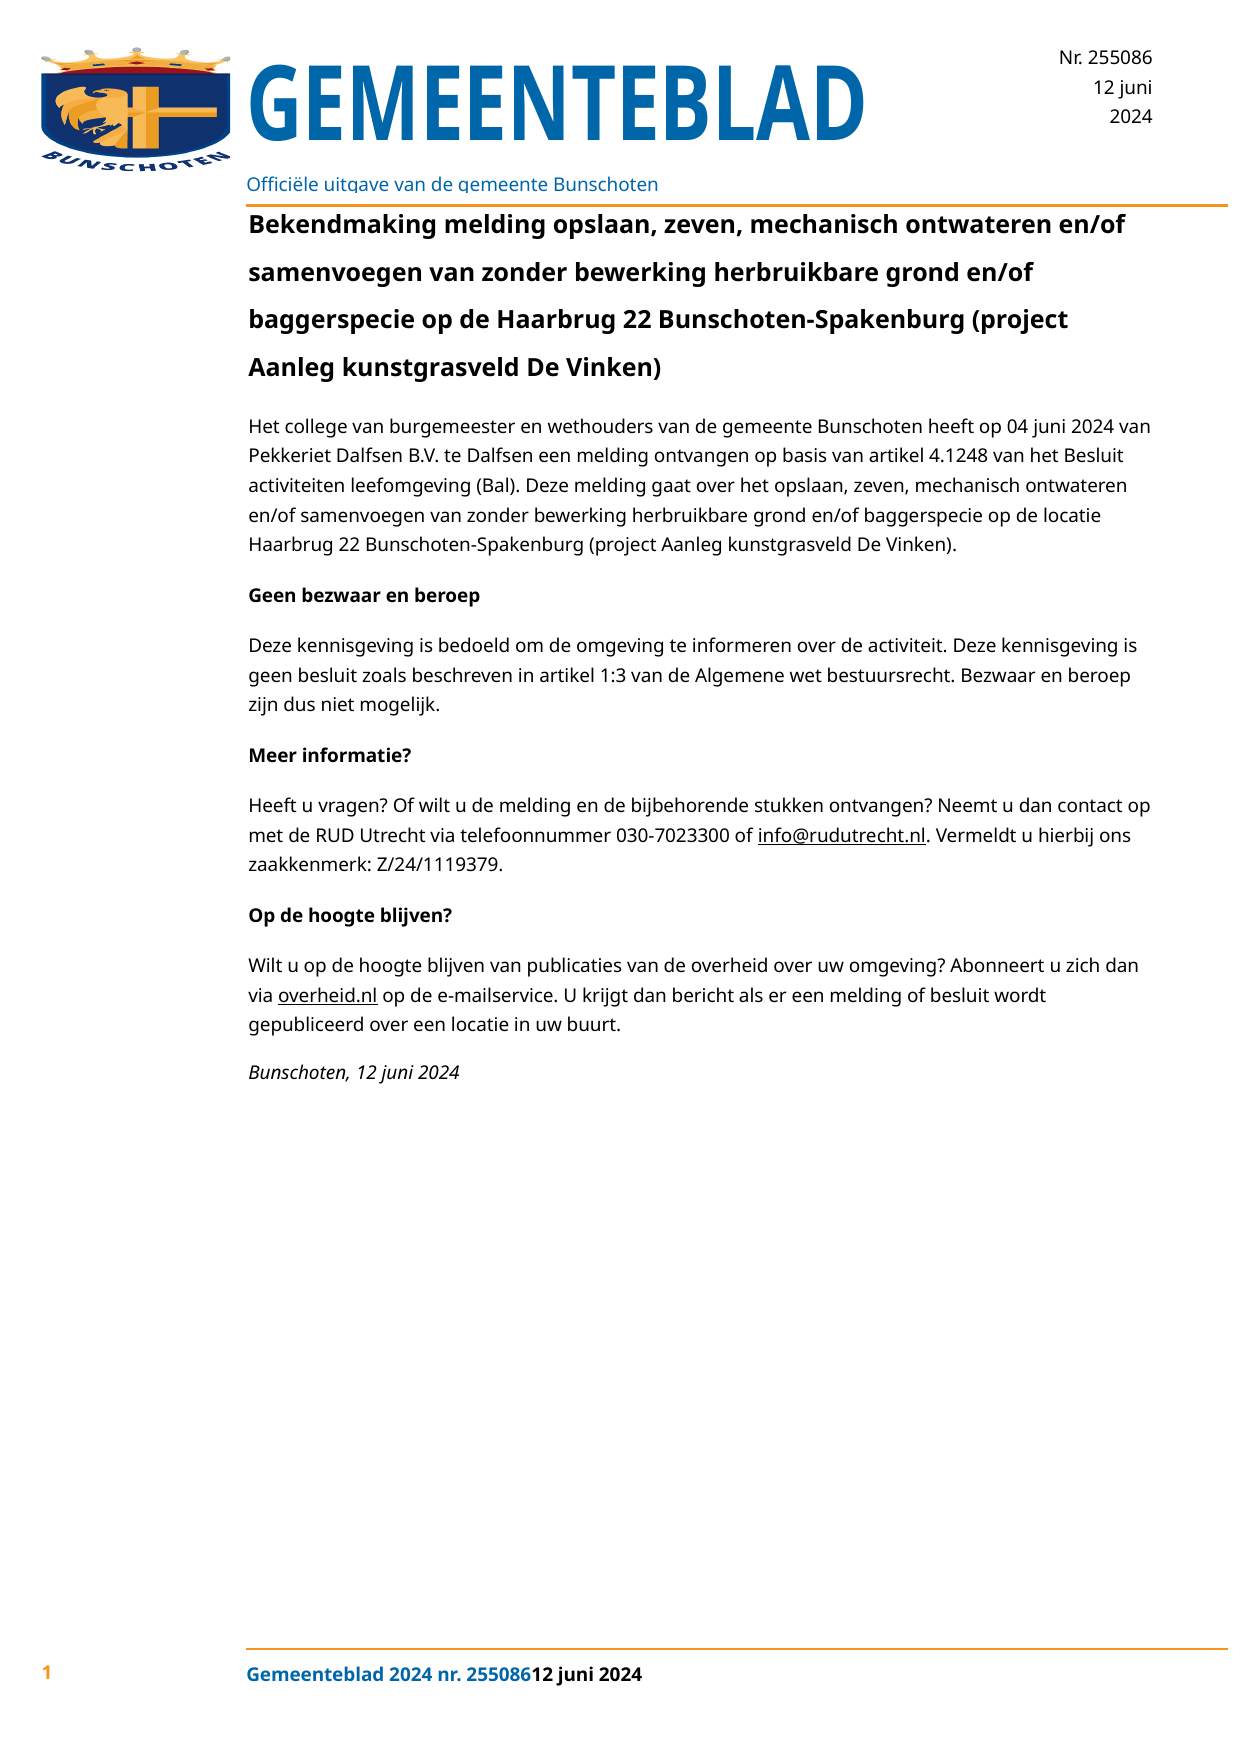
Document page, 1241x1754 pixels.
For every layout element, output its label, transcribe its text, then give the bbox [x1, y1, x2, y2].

text Meer informatie? [248, 742, 1152, 768]
text Het college van burgemeester en wethouders van de gemeente Bunschoten heeft op 04 juni 2024 van Pekkeriet Dalfsen B.V. te Dalfsen een melding ontvangen op basis van artikel 4.1248 van het Besluit activiteiten leefomgeving (Bal). Deze melding gaat over het opslaan, zeven, mechanisch ontwateren en/of samenvoegen van zonder bewerking herbruikbare grond en/of baggerspecie op de locatie Haarbrug 22 Bunschoten-Spakenburg (project Aanleg kunstgrasveld De Vinken). [248, 413, 1152, 557]
text Geen bezwaar en beroep [248, 582, 1152, 608]
text Wilt u op de hoogte blijven van publicaties van de overheid over uw omgeving? Abonneert u zich dan via overheid.nl op de e-mailservice. U krijgt dan bericht als er een melding of besluit wordt gepubliceerd over een locatie in uw buurt. [248, 952, 1152, 1037]
text Deze kennisgeving is bedoeld om de omgeving te informeren over de activiteit. Deze kennisgeving is geen besluit zoals beschreven in artikel 1:3 van de Algemene wet bestuursrecht. Bezwaar en beroep zijn dus niet mogelijk. [248, 632, 1152, 717]
text Bunschoten, 12 juni 2024 [248, 1059, 1152, 1085]
text Heeft u vragen? Of wilt u de melding en de bijbehorende stukken ontvangen? Neemt u dan contact op met de RUD Utrecht via telefoonnummer 030-7023300 of info@rudutrecht.nl. Vermeldt u hierbij ons zaakkenmerk: Z/24/1119379. [248, 792, 1152, 877]
text Bekendmaking melding opslaan, zeven, mechanisch ontwateren en/of samenvoegen van zonder bewerking herbruikbare grond en/of baggerspecie op de Haarbrug 22 Bunschoten-Spakenburg (project Aanleg kunstgrasveld De Vinken) [248, 207, 1152, 384]
text Op de hoogte blijven? [248, 902, 1152, 928]
picture [41, 47, 231, 172]
